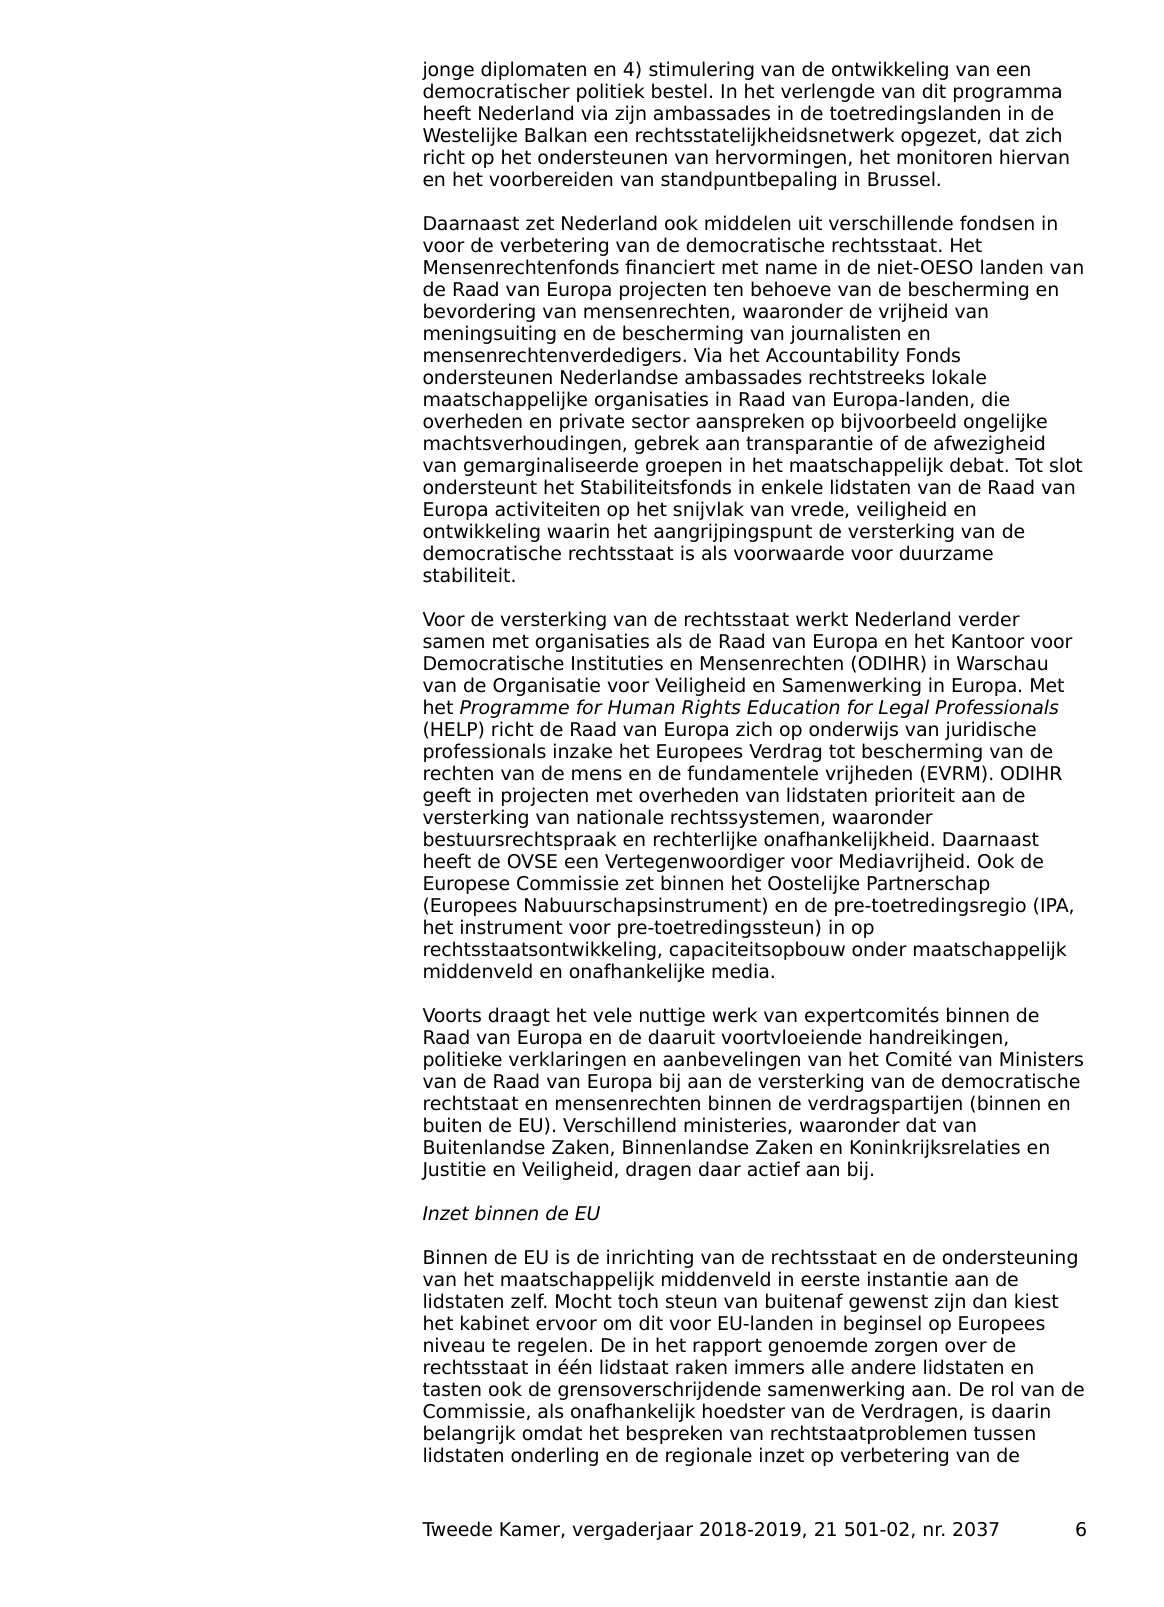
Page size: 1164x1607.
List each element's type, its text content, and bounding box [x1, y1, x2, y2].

text Voor de versterking van de rechtsstaat werkt Nederland verder samen met organisaties als de Raad van Europa en het Kantoor voor Democratische Instituties en Mensenrechten (ODIHR) in Warschau van de Organisatie voor Veiligheid en Samenwerking in Europa. Met het Programme for Human Rights Education for Legal Professionals (HELP) richt de Raad van Europa zich op onderwijs van juridische professionals inzake het Europees Verdrag tot bescherming van de rechten van de mens en de fundamentele vrijheden (EVRM). ODIHR geeft in projecten met overheden van lidstaten prioriteit aan de versterking van nationale rechtssystemen, waaronder bestuursrechtspraak en rechterlijke onafhankelijkheid. Daarnaast heeft de OVSE een Vertegenwoordiger voor Mediavrijheid. Ook de Europese Commissie zet binnen het Oostelijke Partnerschap (Europees Nabuurschapsinstrument) en de pre-toetredingsregio (IPA, het instrument voor pre-toetredingssteun) in op rechtsstaatsontwikkeling, capaciteitsopbouw onder maatschappelijk middenveld en onafhankelijke media. [422, 609, 1087, 983]
text Voorts draagt het vele nuttige werk van expertcomités binnen de Raad van Europa en de daaruit voortvloeiende handreikingen, politieke verklaringen en aanbevelingen van het Comité van Ministers van de Raad van Europa bij aan de versterking van de democratische rechtstaat en mensenrechten binnen de verdragspartijen (binnen en buiten de EU). Verschillend ministeries, waaronder dat van Buitenlandse Zaken, Binnenlandse Zaken en Koninkrijksrelaties en Justitie en Veiligheid, dragen daar actief aan bij. [422, 1005, 1087, 1181]
text Daarnaast zet Nederland ook middelen uit verschillende fondsen in voor de verbetering van de democratische rechtsstaat. Het Mensenrechtenfonds financiert met name in de niet-OESO landen van de Raad van Europa projecten ten behoeve van de bescherming en bevordering van mensenrechten, waaronder de vrijheid van meningsuiting en de bescherming van journalisten en mensenrechtenverdedigers. Via het Accountability Fonds ondersteunen Nederlandse ambassades rechtstreeks lokale maatschappelijke organisaties in Raad van Europa-landen, die overheden en private sector aanspreken op bijvoorbeeld ongelijke machtsverhoudingen, gebrek aan transparantie of de afwezigheid van gemarginaliseerde groepen in het maatschappelijk debat. Tot slot ondersteunt het Stabiliteitsfonds in enkele lidstaten van de Raad van Europa activiteiten op het snijvlak van vrede, veiligheid en ontwikkeling waarin het aangrijpingspunt de versterking van de democratische rechtsstaat is als voorwaarde voor duurzame stabiliteit. [422, 213, 1087, 587]
text jonge diplomaten en 4) stimulering van de ontwikkeling van een democratischer politiek bestel. In het verlengde van dit programma heeft Nederland via zijn ambassades in de toetredingslanden in de Westelijke Balkan een rechtsstatelijkheidsnetwerk opgezet, dat zich richt op het ondersteunen van hervormingen, het monitoren hiervan en het voorbereiden van standpuntbepaling in Brussel. [422, 59, 1087, 191]
text Binnen de EU is de inrichting van de rechtsstaat en de ondersteuning van het maatschappelijk middenveld in eerste instantie aan de lidstaten zelf. Mocht toch steun van buitenaf gewenst zijn dan kiest het kabinet ervoor om dit voor EU-landen in beginsel op Europees niveau te regelen. De in het rapport genoemde zorgen over de rechtsstaat in één lidstaat raken immers alle andere lidstaten en tasten ook de grensoverschrijdende samenwerking aan. De rol van de Commissie, als onafhankelijk hoedster van de Verdragen, is daarin belangrijk omdat het bespreken van rechtstaatproblemen tussen lidstaten onderling en de regionale inzet op verbetering van de [422, 1247, 1087, 1467]
subtitle Inzet binnen de EU [422, 1203, 1087, 1225]
